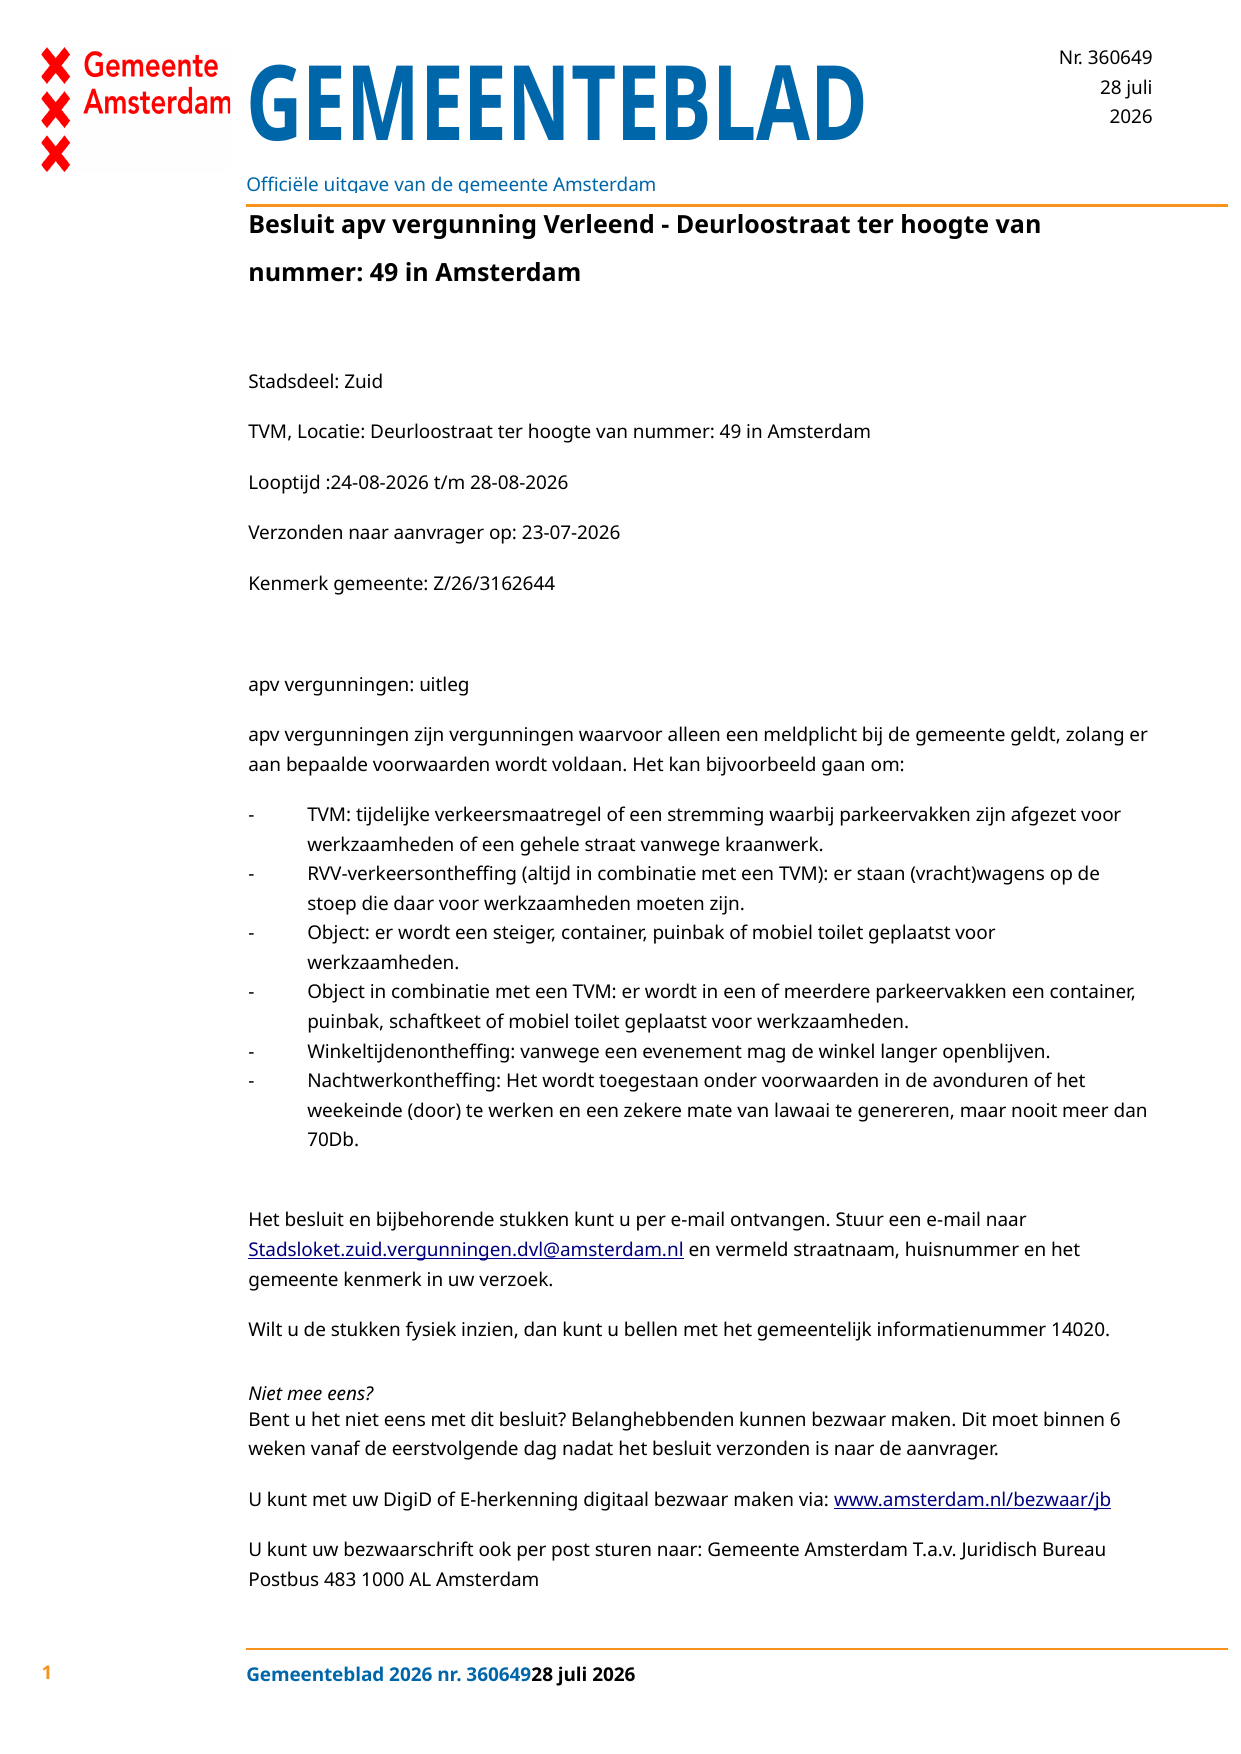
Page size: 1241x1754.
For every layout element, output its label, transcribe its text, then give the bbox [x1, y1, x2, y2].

text Verzonden naar aanvrager op: 23-07-2026 [248, 519, 1152, 545]
picture [41, 47, 231, 172]
text apv vergunningen: uitleg [248, 671, 1152, 697]
text Bent u het niet eens met dit besluit? Belanghebbenden kunnen bezwaar maken. Dit moet binnen 6 weken vanaf de eerstvolgende dag nadat het besluit verzonden is naar de aanvrager. [248, 1406, 1152, 1461]
text Het besluit en bijbehorende stukken kunt u per e-mail ontvangen. Stuur een e-mail naar Stadsloket.zuid.vergunningen.dvl@amsterdam.nl en vermeld straatnaam, huisnummer en het gemeente kenmerk in uw verzoek. [248, 1207, 1152, 1292]
text Stadsdeel: Zuid [248, 368, 1152, 394]
text Besluit apv vergunning Verleend - Deurloostraat ter hoogte van nummer: 49 in Amsterdam [248, 207, 1152, 288]
list Winkeltijdenontheffing: vanwege een evenement mag de winkel langer openblijven. [248, 1038, 1152, 1064]
list Nachtwerkontheffing: Het wordt toegestaan onder voorwaarden in de avonduren of het weekeinde (door) te werken en een zekere mate van lawaai te genereren, maar nooit meer dan 70Db. [248, 1067, 1152, 1152]
text U kunt uw bezwaarschrift ook per post sturen naar: Gemeente Amsterdam T.a.v. Juridisch Bureau Postbus 483 1000 AL Amsterdam [248, 1536, 1152, 1592]
text Wilt u de stukken fysiek inzien, dan kunt u bellen met het gemeentelijk informatienummer 14020. [248, 1316, 1152, 1342]
text apv vergunningen zijn vergunningen waarvoor alleen een meldplicht bij de gemeente geldt, zolang er aan bepaalde voorwaarden wordt voldaan. Het kan bijvoorbeeld gaan om: [248, 721, 1152, 777]
list RVV-verkeersontheffing (altijd in combinatie met een TVM): er staan (vracht)wagens op de stoep die daar voor werkzaamheden moeten zijn. [248, 860, 1152, 916]
text Kenmerk gemeente: Z/26/3162644 [248, 570, 1152, 596]
text TVM, Locatie: Deurloostraat ter hoogte van nummer: 49 in Amsterdam [248, 419, 1152, 444]
text U kunt met uw DigiD of E-herkenning digitaal bezwaar maken via: www.amsterdam.nl/bezwaar/jb [248, 1486, 1152, 1512]
text Niet mee eens? [248, 1380, 1152, 1406]
list Object in combinatie met een TVM: er wordt in een of meerdere parkeervakken een container, puinbak, schaftkeet of mobiel toilet geplaatst voor werkzaamheden. [248, 979, 1152, 1034]
text Looptijd :24-08-2026 t/m 28-08-2026 [248, 469, 1152, 495]
list Object: er wordt een steiger, container, puinbak of mobiel toilet geplaatst voor werkzaamheden. [248, 919, 1152, 975]
list TVM: tijdelijke verkeersmaatregel of een stremming waarbij parkeervakken zijn afgezet voor werkzaamheden of een gehele straat vanwege kraanwerk. [248, 801, 1152, 857]
